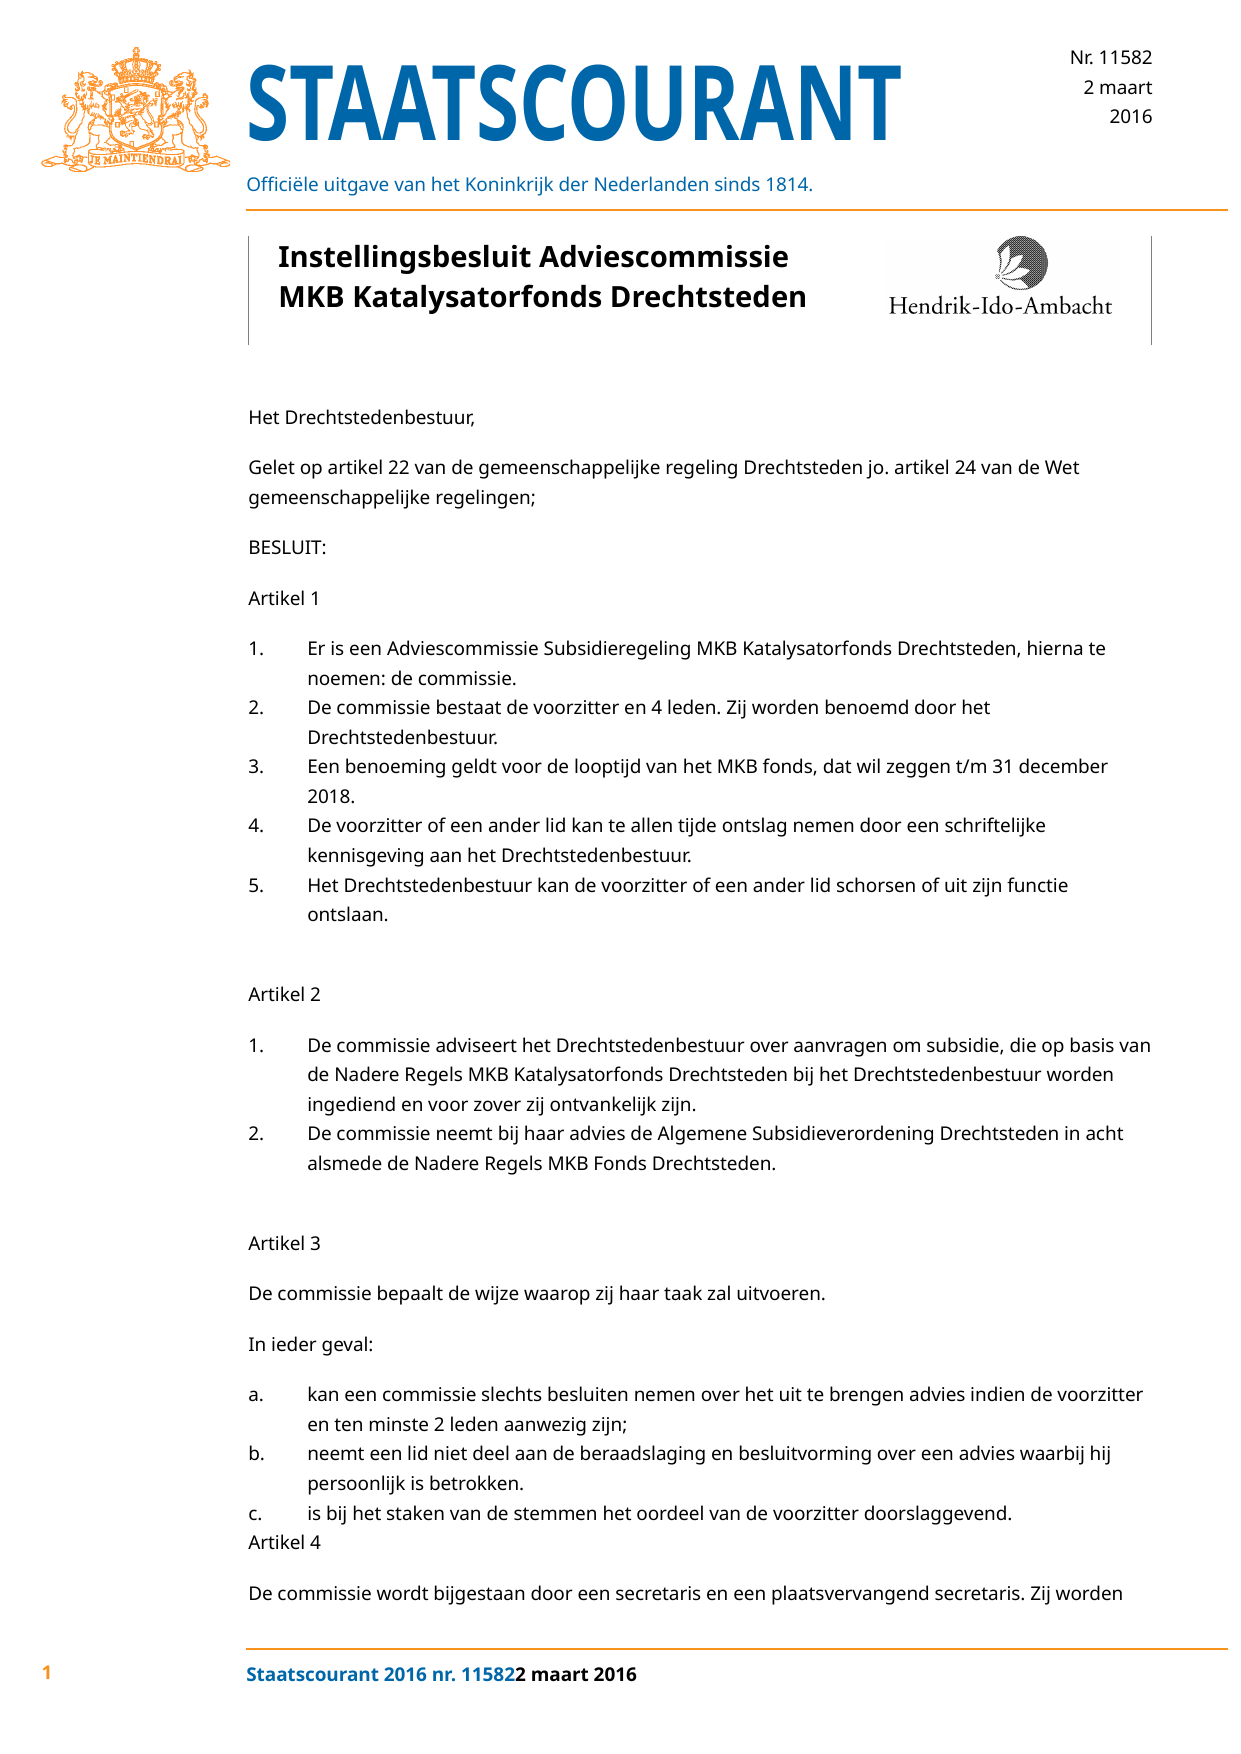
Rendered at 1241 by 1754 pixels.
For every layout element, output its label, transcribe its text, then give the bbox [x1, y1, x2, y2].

text In ieder geval: [248, 1331, 1152, 1357]
list Een benoeming geldt voor de looptijd van het MKB fonds, dat wil zeggen t/m 31 december 2018. [248, 753, 1152, 809]
list De voorzitter of een ander lid kan te allen tijde ontslag nemen door een schriftelijke kennisgeving aan het Drechtstedenbestuur. [248, 813, 1152, 868]
list neemt een lid niet deel aan de beraadslaging en besluitvorming over een advies waarbij hij persoonlijk is betrokken. [248, 1441, 1152, 1496]
list kan een commissie slechts besluiten nemen over het uit te brengen advies indien de voorzitter en ten minste 2 leden aanwezig zijn; [248, 1381, 1152, 1437]
text Artikel 2 [248, 981, 1152, 1007]
text Artikel 4 [248, 1529, 1152, 1555]
text Artikel 3 [248, 1230, 1152, 1256]
text De commissie wordt bijgestaan door een secretaris en een plaatsvervangend secretaris. Zij worden [248, 1580, 1152, 1605]
list De commissie bestaat de voorzitter en 4 leden. Zij worden benoemd door het Drechtstedenbestuur. [248, 694, 1152, 749]
text BESLUIT: [248, 534, 1152, 560]
picture [882, 236, 1119, 314]
list De commissie neemt bij haar advies de Algemene Subsidieverordening Drechtsteden in acht alsmede de Nadere Regels MKB Fonds Drechtsteden. [248, 1121, 1152, 1176]
list Het Drechtstedenbestuur kan de voorzitter of een ander lid schorsen of uit zijn functie ontslaan. [248, 872, 1152, 927]
table_header [850, 236, 1151, 345]
text Het Drechtstedenbestuur, [248, 404, 1152, 429]
list Er is een Adviescommissie Subsidieregeling MKB Katalysatorfonds Drechtsteden, hierna te noemen: de commissie. [248, 635, 1152, 690]
list De commissie adviseert het Drechtstedenbestuur over aanvragen om subsidie, die op basis van de Nadere Regels MKB Katalysatorfonds Drechtsteden bij het Drechtstedenbestuur worden ingediend en voor zover zij ontvankelijk zijn. [248, 1032, 1152, 1117]
text Artikel 1 [248, 585, 1152, 610]
table_header Instellingsbesluit Adviescommissie MKB Katalysatorfonds Drechtsteden [249, 236, 850, 345]
list is bij het staken van de stemmen het oordeel van de voorzitter doorslaggevend. [248, 1500, 1152, 1525]
picture [41, 47, 231, 172]
text De commissie bepaalt de wijze waarop zij haar taak zal uitvoeren. [248, 1281, 1152, 1306]
text Gelet op artikel 22 van de gemeenschappelijke regeling Drechtsteden jo. artikel 24 van de Wet gemeenschappelijke regelingen; [248, 454, 1152, 509]
